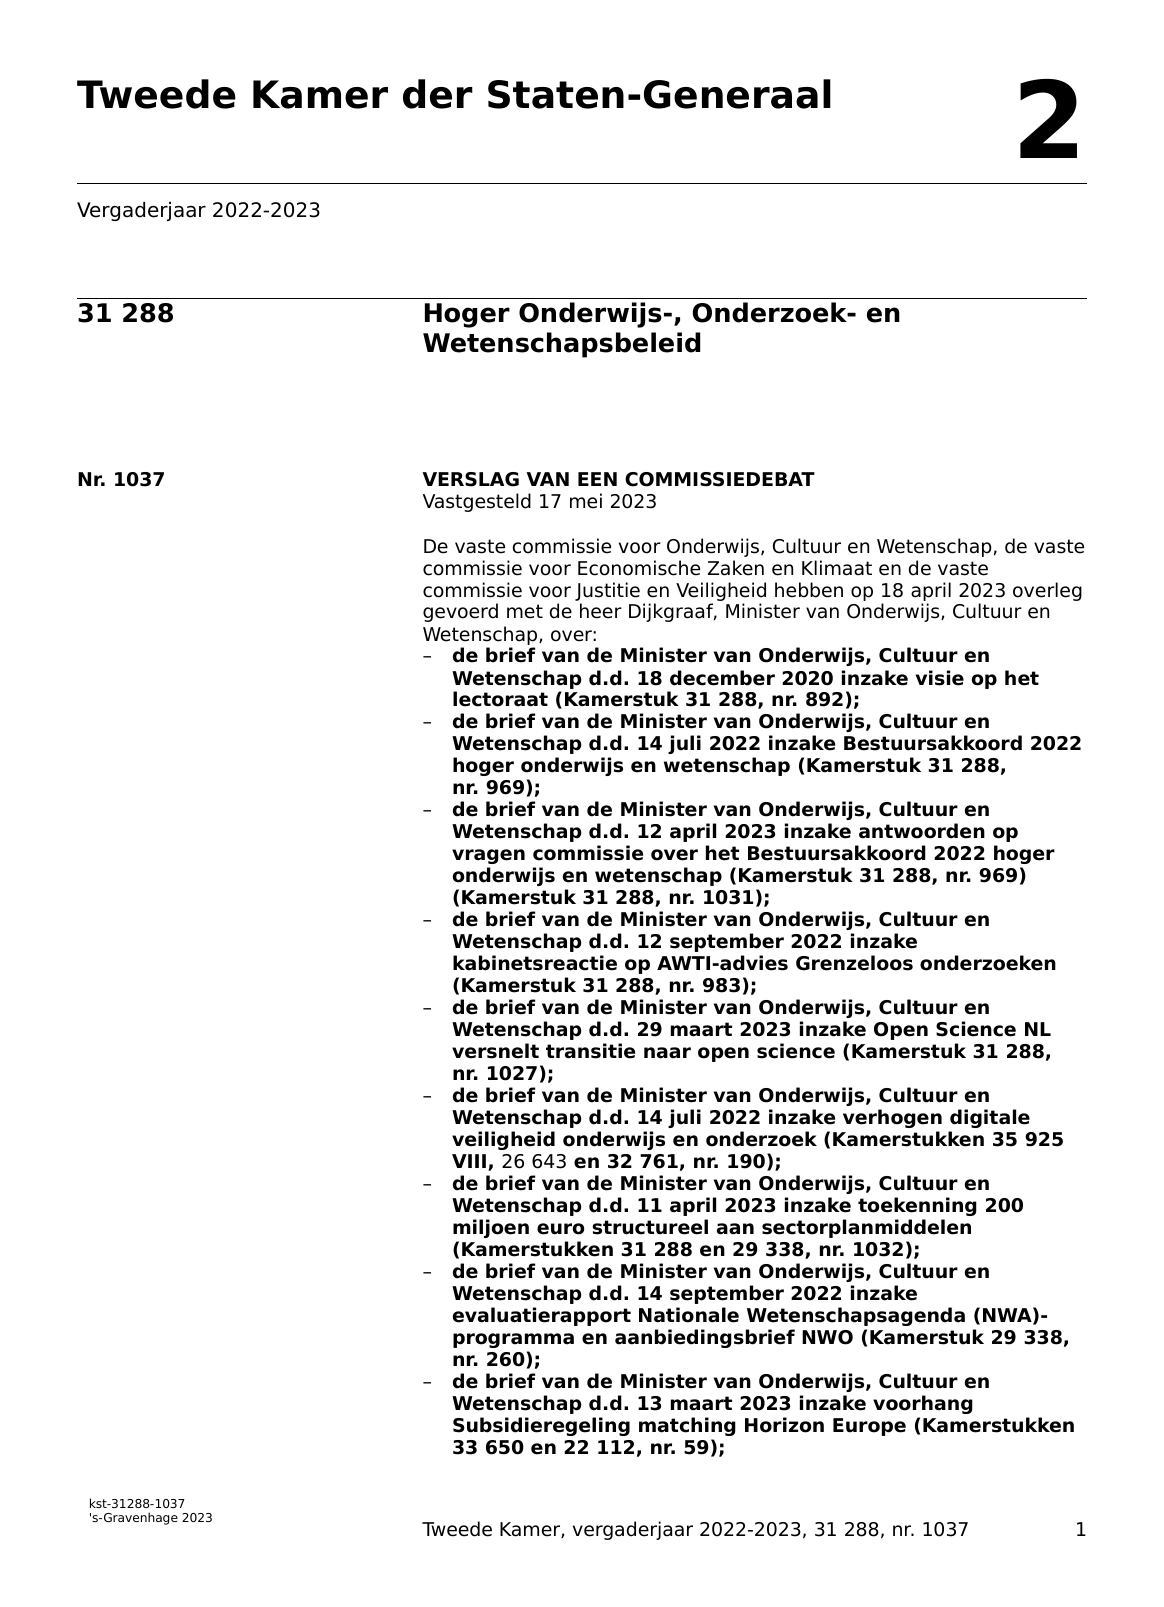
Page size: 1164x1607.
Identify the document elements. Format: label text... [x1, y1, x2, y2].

text Vastgesteld 17 mei 2023 [422, 491, 1087, 513]
text – de brief van de Minister van Onderwijs, Cultuur en Wetenschap d.d. 12 april 2023 inzake antwoorden op vragen commissie over het Bestuursakkoord 2022 hoger onderwijs en wetenschap (Kamerstuk 31 288, nr. 969) (Kamerstuk 31 288, nr. 1031); [422, 799, 1087, 909]
text – de brief van de Minister van Onderwijs, Cultuur en Wetenschap d.d. 14 juli 2022 inzake verhogen digitale veiligheid onderwijs en onderzoek (Kamerstukken 35 925 VIII, 26 643 en 32 761, nr. 190); [422, 1085, 1087, 1173]
table_header 2 [886, 59, 1087, 183]
subtitle 31 288 Hoger Onderwijs-, Onderzoek- en Wetenschapsbeleid [77, 299, 1087, 358]
table_header Tweede Kamer der Staten-Generaal [77, 59, 886, 183]
text 's-Gravenhage 2023 [88, 1511, 323, 1525]
text – de brief van de Minister van Onderwijs, Cultuur en Wetenschap d.d. 18 december 2020 inzake visie op het lectoraat (Kamerstuk 31 288, nr. 892); [422, 645, 1087, 711]
text – de brief van de Minister van Onderwijs, Cultuur en Wetenschap d.d. 14 juli 2022 inzake Bestuursakkoord 2022 hoger onderwijs en wetenschap (Kamerstuk 31 288, nr. 969); [422, 711, 1087, 799]
text – de brief van de Minister van Onderwijs, Cultuur en Wetenschap d.d. 12 september 2022 inzake kabinetsreactie op AWTI-advies Grenzeloos onderzoeken (Kamerstuk 31 288, nr. 983); [422, 909, 1087, 997]
subtitle Nr. 1037 VERSLAG VAN EEN COMMISSIEDEBAT [77, 469, 1087, 491]
text kst-31288-1037 [88, 1497, 323, 1511]
table_cell Vergaderjaar 2022-2023 [77, 184, 1087, 298]
text – de brief van de Minister van Onderwijs, Cultuur en Wetenschap d.d. 11 april 2023 inzake toekenning 200 miljoen euro structureel aan sectorplanmiddelen (Kamerstukken 31 288 en 29 338, nr. 1032); [422, 1173, 1087, 1261]
text – de brief van de Minister van Onderwijs, Cultuur en Wetenschap d.d. 14 september 2022 inzake evaluatierapport Nationale Wetenschapsagenda (NWA)-programma en aanbiedingsbrief NWO (Kamerstuk 29 338, nr. 260); [422, 1261, 1087, 1371]
text De vaste commissie voor Onderwijs, Cultuur en Wetenschap, de vaste commissie voor Economische Zaken en Klimaat en de vaste commissie voor Justitie en Veiligheid hebben op 18 april 2023 overleg gevoerd met de heer Dijkgraaf, Minister van Onderwijs, Cultuur en Wetenschap, over: [422, 536, 1087, 645]
text – de brief van de Minister van Onderwijs, Cultuur en Wetenschap d.d. 29 maart 2023 inzake Open Science NL versnelt transitie naar open science (Kamerstuk 31 288, nr. 1027); [422, 997, 1087, 1085]
text – de brief van de Minister van Onderwijs, Cultuur en Wetenschap d.d. 13 maart 2023 inzake voorhang Subsidieregeling matching Horizon Europe (Kamerstukken 33 650 en 22 112, nr. 59); [422, 1371, 1087, 1459]
